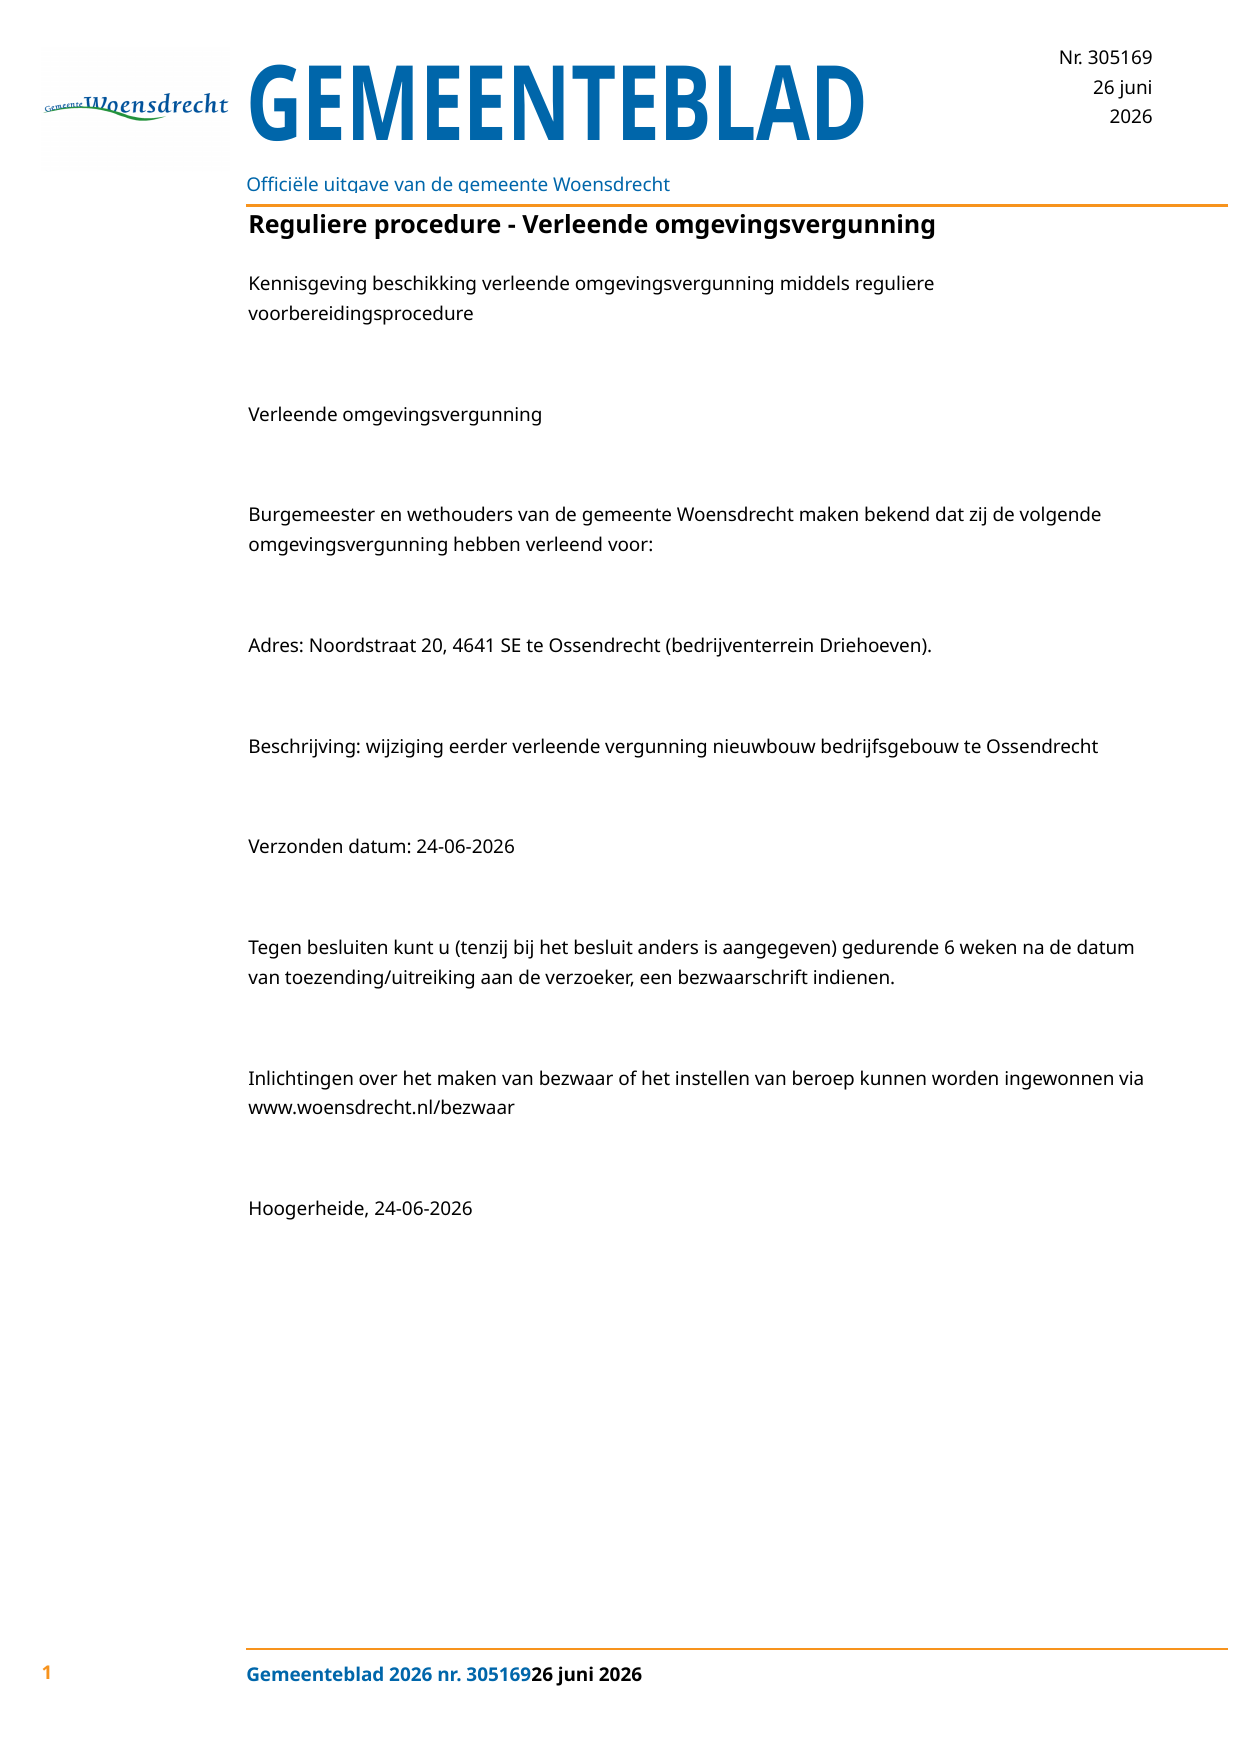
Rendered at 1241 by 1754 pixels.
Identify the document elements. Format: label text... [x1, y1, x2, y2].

text Beschrijving: wijziging eerder verleende vergunning nieuwbouw bedrijfsgebouw te Ossendrecht [248, 733, 1152, 758]
text Burgemeester en wethouders van de gemeente Woensdrecht maken bekend dat zij de volgende omgevingsvergunning hebben verleend voor: [248, 502, 1152, 557]
text Verzonden datum: 24-06-2026 [248, 834, 1152, 859]
text Adres: Noordstraat 20, 4641 SE te Ossendrecht (bedrijventerrein Driehoeven). [248, 632, 1152, 658]
text Kennisgeving beschikking verleende omgevingsvergunning middels reguliere voorbereidingsprocedure [248, 270, 1152, 326]
text Reguliere procedure - Verleende omgevingsvergunning [248, 207, 1152, 241]
text Tegen besluiten kunt u (tenzij bij het besluit anders is aangegeven) gedurende 6 weken na de datum van toezending/uitreiking aan de verzoeker, een bezwaarschrift indienen. [248, 934, 1152, 990]
text Inlichtingen over het maken van bezwaar of het instellen van beroep kunnen worden ingewonnen via www.woensdrecht.nl/bezwaar [248, 1065, 1152, 1120]
picture [41, 47, 231, 172]
text Hoogerheide, 24-06-2026 [248, 1195, 1152, 1221]
text Verleende omgevingsvergunning [248, 401, 1152, 426]
